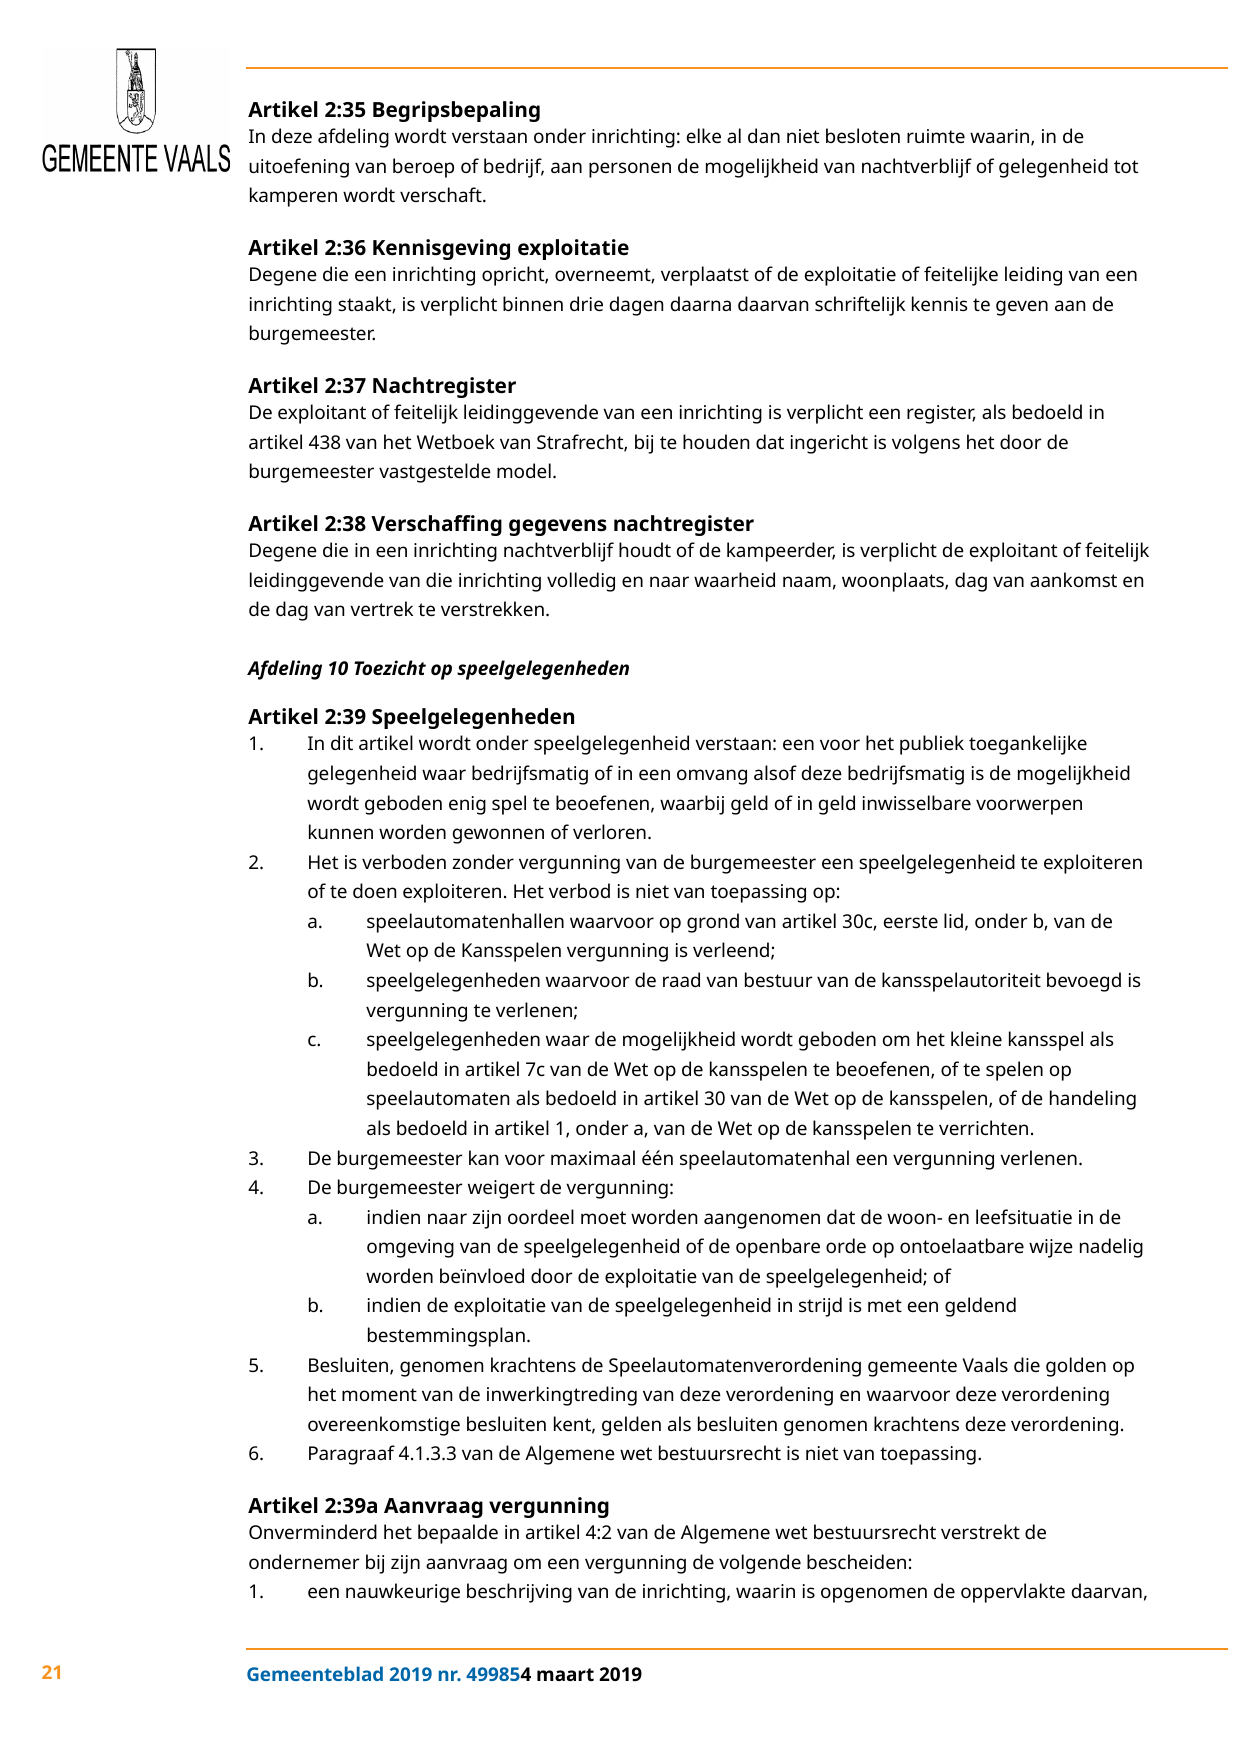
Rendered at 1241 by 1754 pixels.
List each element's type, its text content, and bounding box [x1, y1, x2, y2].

list speelgelegenheden waar de mogelijkheid wordt geboden om het kleine kansspel als bedoeld in artikel 7c van de Wet op de kansspelen te beoefenen, of te spelen op speelautomaten als bedoeld in artikel 30 van de Wet op de kansspelen, of de handeling als bedoeld in artikel 1, onder a, van de Wet op de kansspelen te verrichten. [307, 1026, 1152, 1141]
list indien de exploitatie van de speelgelegenheid in strijd is met een geldend bestemmingsplan. [307, 1293, 1152, 1348]
list De burgemeester weigert de vergunning: [248, 1174, 1152, 1200]
list In dit artikel wordt onder speelgelegenheid verstaan: een voor het publiek toegankelijke gelegenheid waar bedrijfsmatig of in een omvang alsof deze bedrijfsmatig is de mogelijkheid wordt geboden enig spel te beoefenen, waarbij geld of in geld inwisselbare voorwerpen kunnen worden gewonnen of verloren. [248, 731, 1152, 845]
list De burgemeester kan voor maximaal één speelautomatenhal een vergunning verlenen. [248, 1145, 1152, 1171]
text Artikel 2:38 Verschaffing gegevens nachtregister [248, 509, 1152, 537]
list speelautomatenhallen waarvoor op grond van artikel 30c, eerste lid, onder b, van de Wet op de Kansspelen vergunning is verleend; [307, 908, 1152, 963]
text De exploitant of feitelijk leidinggevende van een inrichting is verplicht een register, als bedoeld in artikel 438 van het Wetboek van Strafrecht, bij te houden dat ingericht is volgens het door de burgemeester vastgestelde model. [248, 399, 1152, 484]
text In deze afdeling wordt verstaan onder inrichting: elke al dan niet besloten ruimte waarin, in de uitoefening van beroep of bedrijf, aan personen de mogelijkheid van nachtverblijf of gelegenheid tot kamperen wordt verschaft. [248, 123, 1152, 208]
text Artikel 2:35 Begripsbepaling [248, 95, 1152, 123]
list Besluiten, genomen krachtens de Speelautomatenverordening gemeente Vaals die golden op het moment van de inwerkingtreding van deze verordening en waarvoor deze verordening overeenkomstige besluiten kent, gelden als besluiten genomen krachtens deze verordening. [248, 1352, 1152, 1437]
list Het is verboden zonder vergunning van de burgemeester een speelgelegenheid te exploiteren of te doen exploiteren. Het verbod is niet van toepassing op: [248, 849, 1152, 904]
text Artikel 2:39a Aanvraag vergunning [248, 1491, 1152, 1519]
picture [41, 47, 231, 172]
text Onverminderd het bepaalde in artikel 4:2 van de Algemene wet bestuursrecht verstrekt de ondernemer bij zijn aanvraag om een vergunning de volgende bescheiden: [248, 1519, 1152, 1575]
text Degene die een inrichting opricht, overneemt, verplaatst of de exploitatie of feitelijke leiding van een inrichting staakt, is verplicht binnen drie dagen daarna daarvan schriftelijk kennis te geven aan de burgemeester. [248, 261, 1152, 346]
text Artikel 2:39 Speelgelegenheden [248, 702, 1152, 731]
list speelgelegenheden waarvoor de raad van bestuur van de kansspelautoriteit bevoegd is vergunning te verlenen; [307, 967, 1152, 1023]
text Afdeling 10 Toezicht op speelgelegenheden [248, 656, 1152, 681]
text Degene die in een inrichting nachtverblijf houdt of de kampeerder, is verplicht de exploitant of feitelijk leidinggevende van die inrichting volledig en naar waarheid naam, woonplaats, dag van aankomst en de dag van vertrek te verstrekken. [248, 537, 1152, 622]
text Artikel 2:37 Nachtregister [248, 371, 1152, 399]
list een nauwkeurige beschrijving van de inrichting, waarin is opgenomen de oppervlakte daarvan, [248, 1579, 1152, 1604]
list indien naar zijn oordeel moet worden aangenomen dat de woon- en leefsituatie in de omgeving van de speelgelegenheid of de openbare orde op ontoelaatbare wijze nadelig worden beïnvloed door de exploitatie van de speelgelegenheid; of [307, 1204, 1152, 1289]
text Artikel 2:36 Kennisgeving exploitatie [248, 233, 1152, 261]
list Paragraaf 4.1.3.3 van de Algemene wet bestuursrecht is niet van toepassing. [248, 1441, 1152, 1466]
